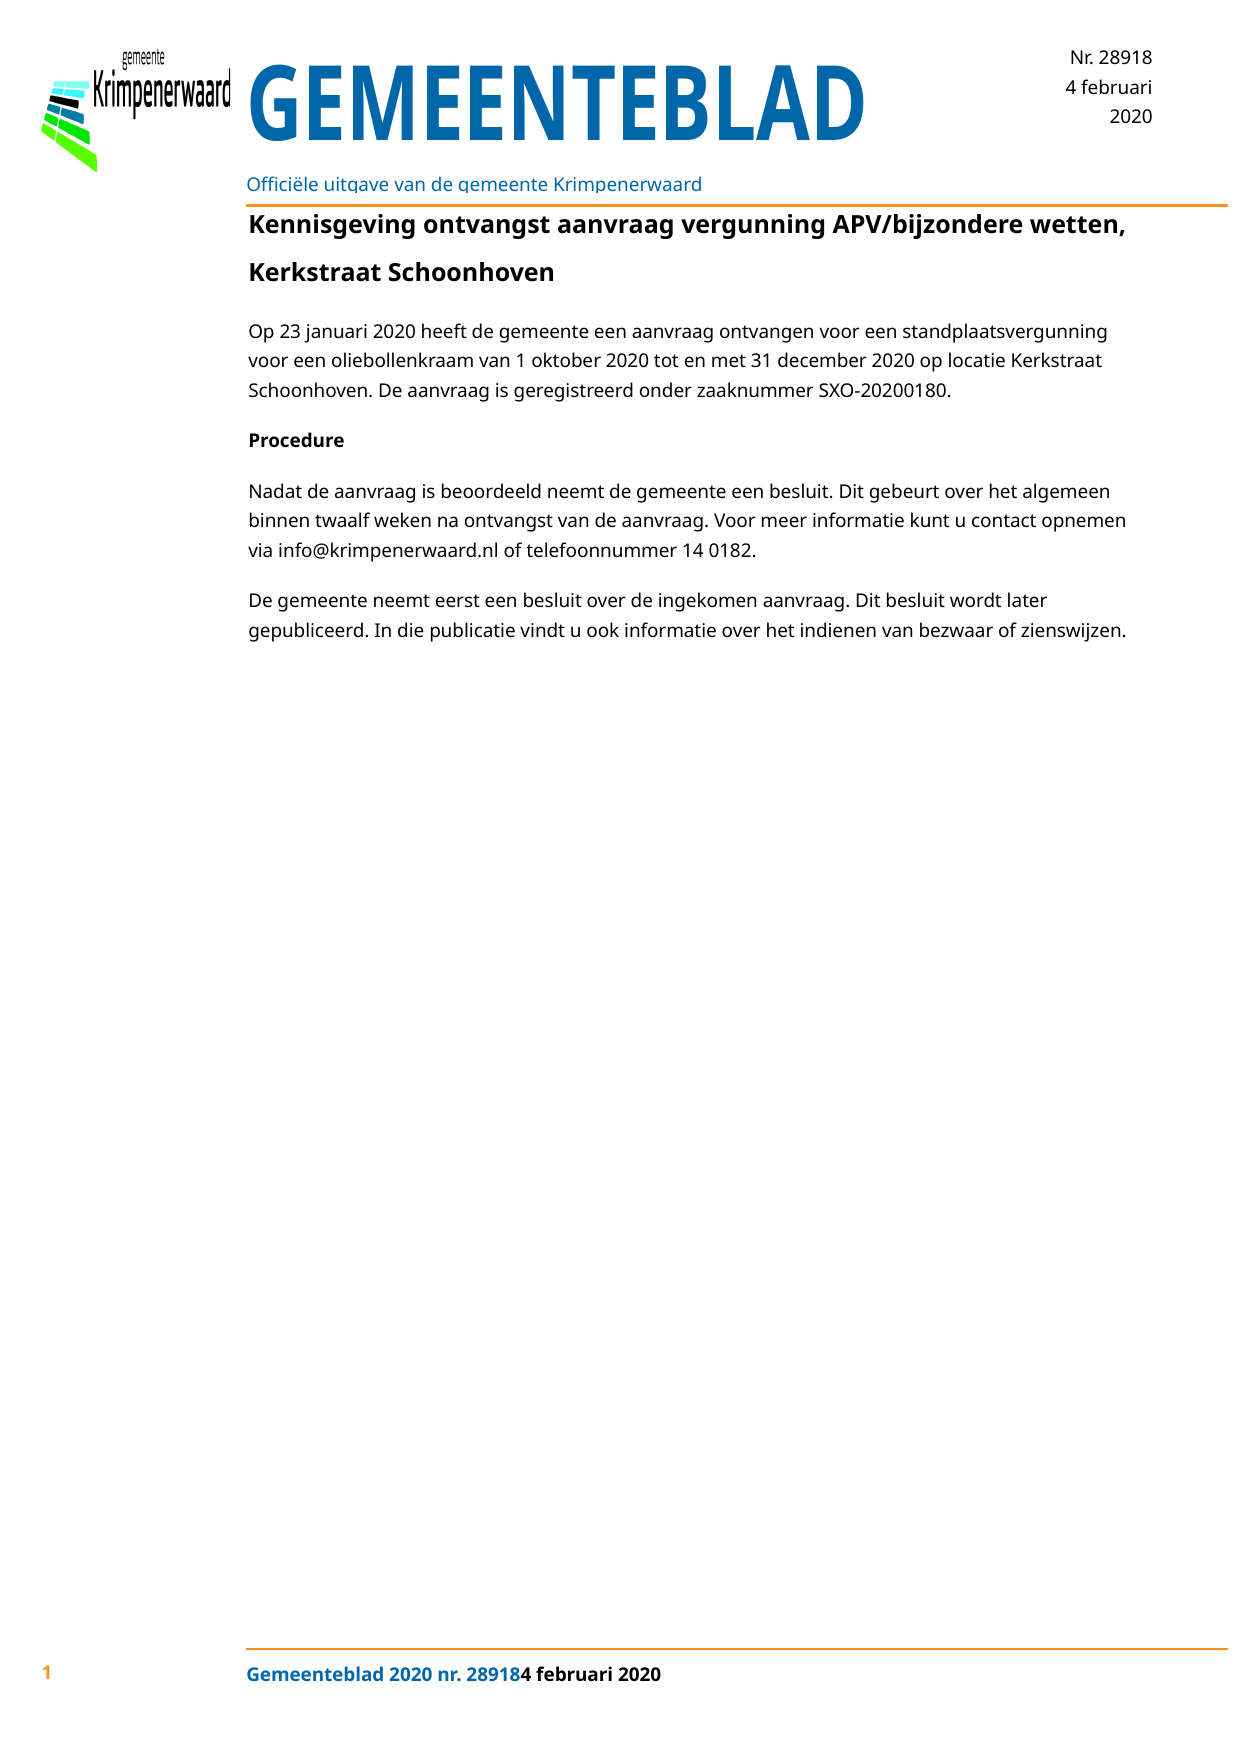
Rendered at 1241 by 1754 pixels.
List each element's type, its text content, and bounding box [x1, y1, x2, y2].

picture [41, 47, 231, 172]
text Nadat de aanvraag is beoordeeld neemt de gemeente een besluit. Dit gebeurt over het algemeen binnen twaalf weken na ontvangst van de aanvraag. Voor meer informatie kunt u contact opnemen via info@krimpenerwaard.nl of telefoonnummer 14 0182. [248, 478, 1152, 563]
text Procedure [248, 427, 1152, 453]
text Kennisgeving ontvangst aanvraag vergunning APV/bijzondere wetten, Kerkstraat Schoonhoven [248, 207, 1152, 288]
text Op 23 januari 2020 heeft de gemeente een aanvraag ontvangen voor een standplaatsvergunning voor een oliebollenkraam van 1 oktober 2020 tot en met 31 december 2020 op locatie Kerkstraat Schoonhoven. De aanvraag is geregistreerd onder zaaknummer SXO-20200180. [248, 318, 1152, 403]
text De gemeente neemt eerst een besluit over de ingekomen aanvraag. Dit besluit wordt later gepubliceerd. In die publicatie vindt u ook informatie over het indienen van bezwaar of zienswijzen. [248, 587, 1152, 643]
